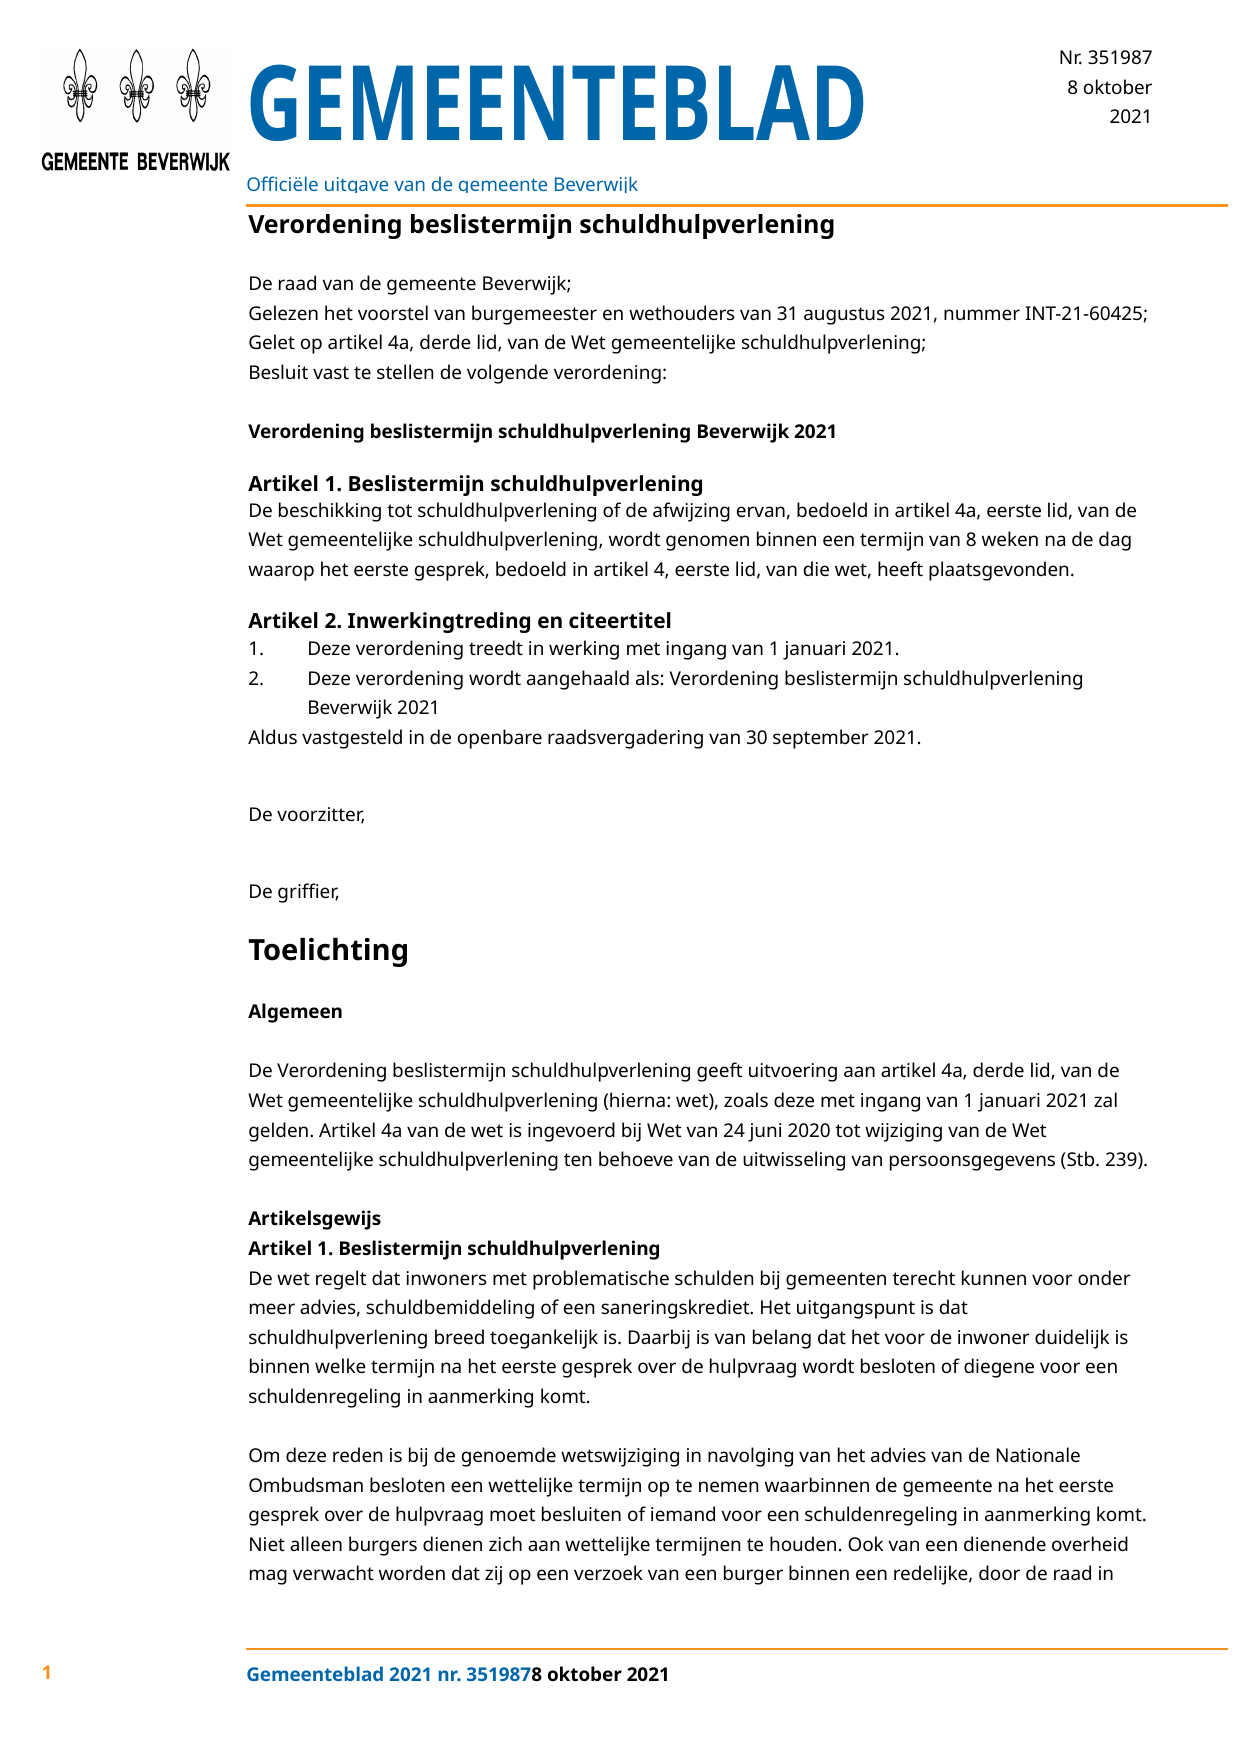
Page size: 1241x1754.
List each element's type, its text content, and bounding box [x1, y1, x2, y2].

text Gelet op artikel 4a, derde lid, van de Wet gemeentelijke schuldhulpverlening; [248, 329, 1152, 355]
text Artikel 1. Beslistermijn schuldhulpverlening [248, 469, 1152, 497]
text Toelichting [248, 930, 1152, 969]
text Algemeen [248, 998, 1152, 1024]
text Om deze reden is bij de genoemde wetswijziging in navolging van het advies van de Nationale Ombudsman besloten een wettelijke termijn op te nemen waarbinnen de gemeente na het eerste gesprek over de hulpvraag moet besluiten of iemand voor een schuldenregeling in aanmerking komt. Niet alleen burgers dienen zich aan wettelijke termijnen te houden. Ook van een dienende overheid mag verwacht worden dat zij op een verzoek van een burger binnen een redelijke, door de raad in [248, 1442, 1152, 1586]
text Artikelsgewijs [248, 1206, 1152, 1231]
text Artikel 1. Beslistermijn schuldhulpverlening [248, 1235, 1152, 1261]
text Aldus vastgesteld in de openbare raadsvergadering van 30 september 2021. [248, 724, 1152, 749]
list Deze verordening wordt aangehaald als: Verordening beslistermijn schuldhulpverlening Beverwijk 2021 [248, 665, 1152, 720]
text De wet regelt dat inwoners met problematische schulden bij gemeenten terecht kunnen voor onder meer advies, schuldbemiddeling of een saneringskrediet. Het uitgangspunt is dat schuldhulpverlening breed toegankelijk is. Daarbij is van belang dat het voor de inwoner duidelijk is binnen welke termijn na het eerste gesprek over de hulpvraag wordt besloten of diegene voor een schuldenregeling in aanmerking komt. [248, 1265, 1152, 1409]
picture [41, 47, 231, 172]
text De raad van de gemeente Beverwijk; [248, 270, 1152, 296]
text De griffier, [248, 878, 1152, 904]
text De beschikking tot schuldhulpverlening of de afwijzing ervan, bedoeld in artikel 4a, eerste lid, van de Wet gemeentelijke schuldhulpverlening, wordt genomen binnen een termijn van 8 weken na de dag waarop het eerste gesprek, bedoeld in artikel 4, eerste lid, van die wet, heeft plaatsgevonden. [248, 497, 1152, 582]
text De voorzitter, [248, 801, 1152, 827]
text De Verordening beslistermijn schuldhulpverlening geeft uitvoering aan artikel 4a, derde lid, van de Wet gemeentelijke schuldhulpverlening (hierna: wet), zoals deze met ingang van 1 januari 2021 zal gelden. Artikel 4a van de wet is ingevoerd bij Wet van 24 juni 2020 tot wijziging van de Wet gemeentelijke schuldhulpverlening ten behoeve van de uitwisseling van persoonsgegevens (Stb. 239). [248, 1058, 1152, 1172]
text Verordening beslistermijn schuldhulpverlening Beverwijk 2021 [248, 418, 1152, 444]
text Gelezen het voorstel van burgemeester en wethouders van 31 augustus 2021, nummer INT-21-60425; [248, 300, 1152, 326]
text Verordening beslistermijn schuldhulpverlening [248, 207, 1152, 241]
text Artikel 2. Inwerkingtreding en citeertitel [248, 607, 1152, 635]
list Deze verordening treedt in werking met ingang van 1 januari 2021. [248, 635, 1152, 661]
text Besluit vast te stellen de volgende verordening: [248, 359, 1152, 385]
